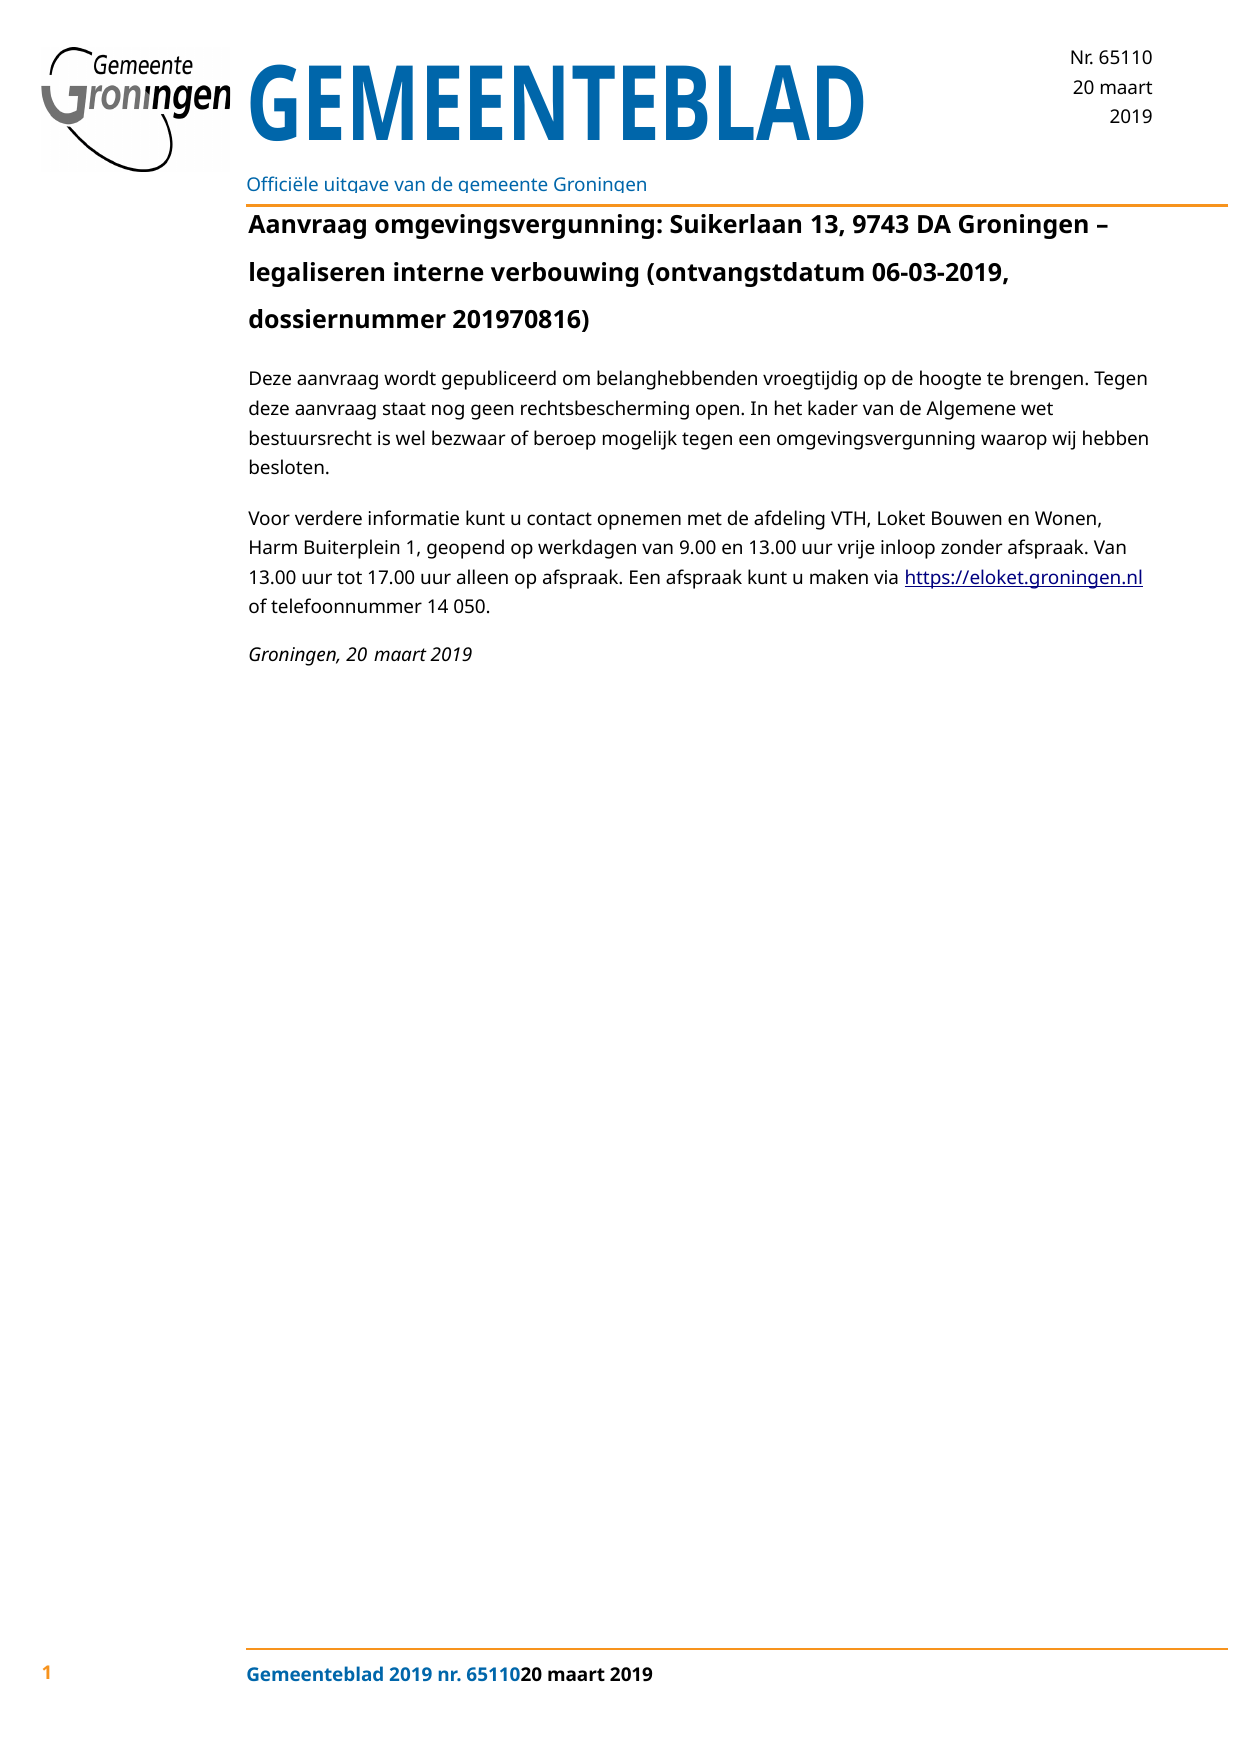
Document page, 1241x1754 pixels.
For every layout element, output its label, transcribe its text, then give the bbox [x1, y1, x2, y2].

text Aanvraag omgevingsvergunning: Suikerlaan 13, 9743 DA Groningen – legaliseren interne verbouwing (ontvangstdatum 06-03-2019, dossiernummer 201970816) [248, 207, 1152, 336]
text Deze aanvraag wordt gepubliceerd om belanghebbenden vroegtijdig op de hoogte te brengen. Tegen deze aanvraag staat nog geen rechtsbescherming open. In het kader van de Algemene wet bestuursrecht is wel bezwaar of beroep mogelijk tegen een omgevingsvergunning waarop wij hebben besloten. [248, 366, 1152, 480]
text Groningen, 20 maart 2019 [248, 641, 1152, 667]
picture [41, 47, 231, 172]
text Voor verdere informatie kunt u contact opnemen met de afdeling VTH, Loket Bouwen en Wonen, Harm Buiterplein 1, geopend op werkdagen van 9.00 en 13.00 uur vrije inloop zonder afspraak. Van 13.00 uur tot 17.00 uur alleen op afspraak. Een afspraak kunt u maken via https://eloket.groningen.nl of telefoonnummer 14 050. [248, 505, 1152, 619]
